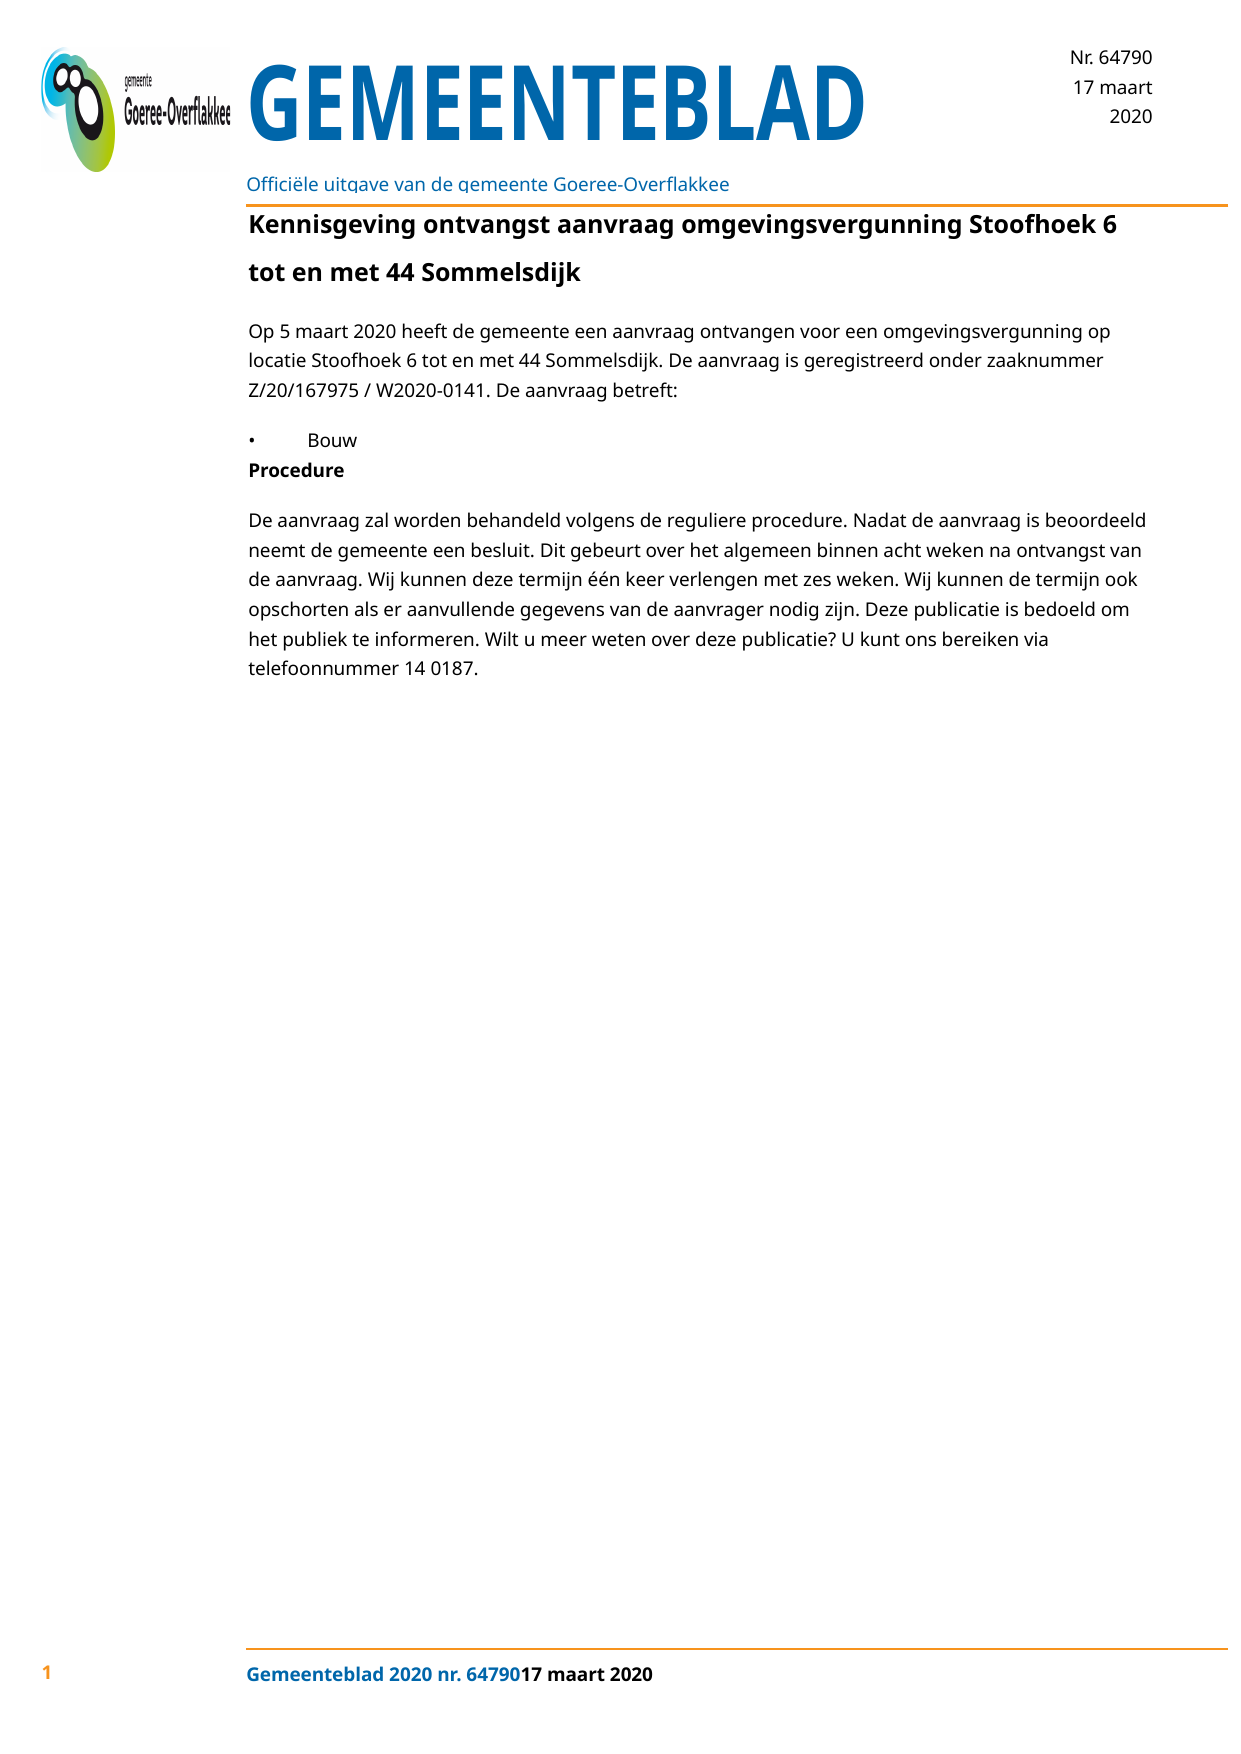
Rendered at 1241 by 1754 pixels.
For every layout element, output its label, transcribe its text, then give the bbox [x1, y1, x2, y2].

picture [41, 47, 231, 172]
text Kennisgeving ontvangst aanvraag omgevingsvergunning Stoofhoek 6 tot en met 44 Sommelsdijk [248, 207, 1152, 288]
text De aanvraag zal worden behandeld volgens de reguliere procedure. Nadat de aanvraag is beoordeeld neemt de gemeente een besluit. Dit gebeurt over het algemeen binnen acht weken na ontvangst van de aanvraag. Wij kunnen deze termijn één keer verlengen met zes weken. Wij kunnen de termijn ook opschorten als er aanvullende gegevens van de aanvrager nodig zijn. Deze publicatie is bedoeld om het publiek te informeren. Wilt u meer weten over deze publicatie? U kunt ons bereiken via telefoonnummer 14 0187. [248, 507, 1152, 681]
list Bouw [248, 427, 1152, 453]
text Op 5 maart 2020 heeft de gemeente een aanvraag ontvangen voor een omgevingsvergunning op locatie Stoofhoek 6 tot en met 44 Sommelsdijk. De aanvraag is geregistreerd onder zaaknummer Z/20/167975 / W2020-0141. De aanvraag betreft: [248, 318, 1152, 403]
text Procedure [248, 457, 1152, 483]
